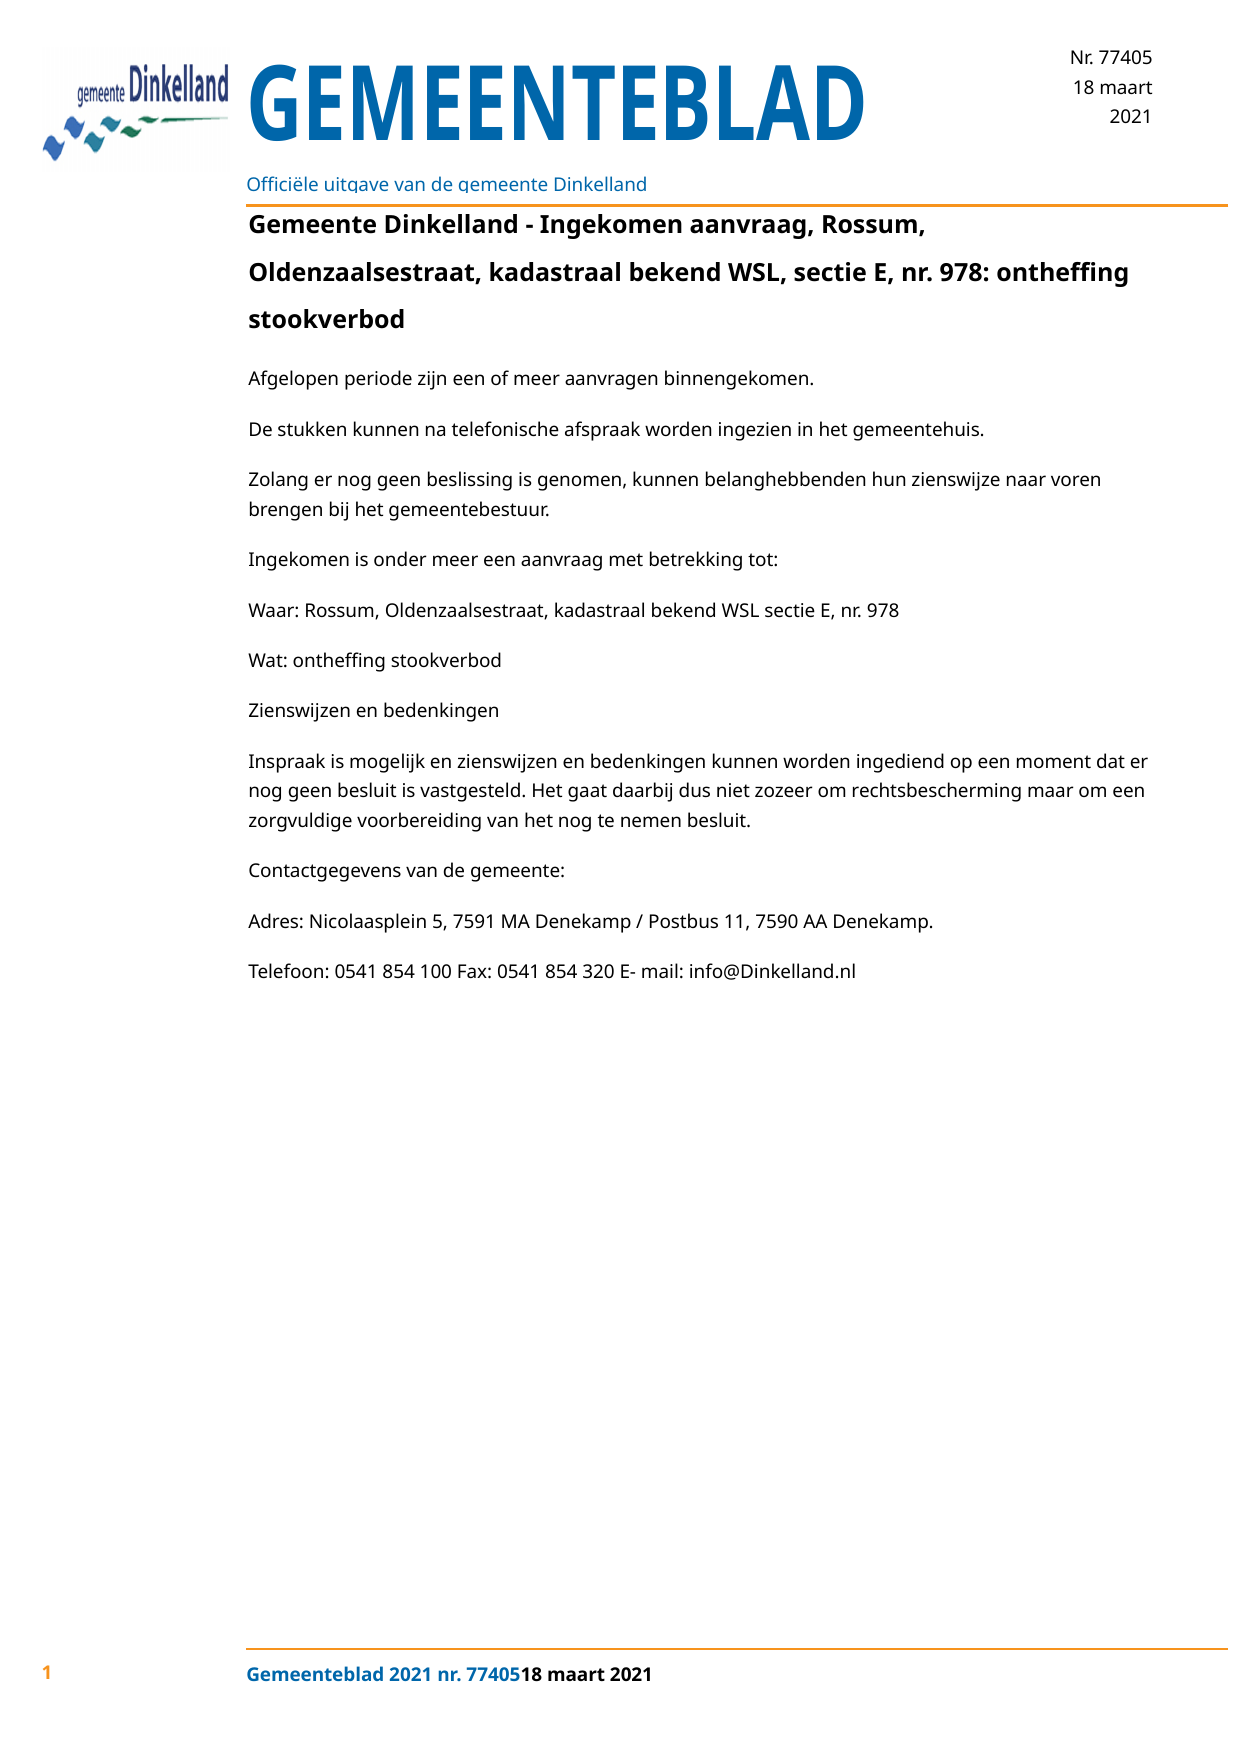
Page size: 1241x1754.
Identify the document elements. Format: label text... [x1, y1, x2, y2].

text Wat: ontheffing stookverbod [248, 647, 1152, 673]
text Zolang er nog geen beslissing is genomen, kunnen belanghebbenden hun zienswijze naar voren brengen bij het gemeentebestuur. [248, 466, 1152, 522]
text De stukken kunnen na telefonische afspraak worden ingezien in het gemeentehuis. [248, 416, 1152, 442]
text Gemeente Dinkelland - Ingekomen aanvraag, Rossum, Oldenzaalsestraat, kadastraal bekend WSL, sectie E, nr. 978: ontheffing stookverbod [248, 207, 1152, 336]
text Waar: Rossum, Oldenzaalsestraat, kadastraal bekend WSL sectie E, nr. 978 [248, 597, 1152, 622]
text Ingekomen is onder meer een aanvraag met betrekking tot: [248, 546, 1152, 572]
text Afgelopen periode zijn een of meer aanvragen binnengekomen. [248, 366, 1152, 391]
text Zienswijzen en bedenkingen [248, 698, 1152, 723]
text Adres: Nicolaasplein 5, 7591 MA Denekamp / Postbus 11, 7590 AA Denekamp. [248, 908, 1152, 934]
picture [41, 47, 231, 172]
text Contactgegevens van de gemeente: [248, 858, 1152, 883]
text Inspraak is mogelijk en zienswijzen en bedenkingen kunnen worden ingediend op een moment dat er nog geen besluit is vastgesteld. Het gaat daarbij dus niet zozeer om rechtsbescherming maar om een zorgvuldige voorbereiding van het nog te nemen besluit. [248, 748, 1152, 833]
text Telefoon: 0541 854 100 Fax: 0541 854 320 E- mail: info@Dinkelland.nl [248, 958, 1152, 984]
